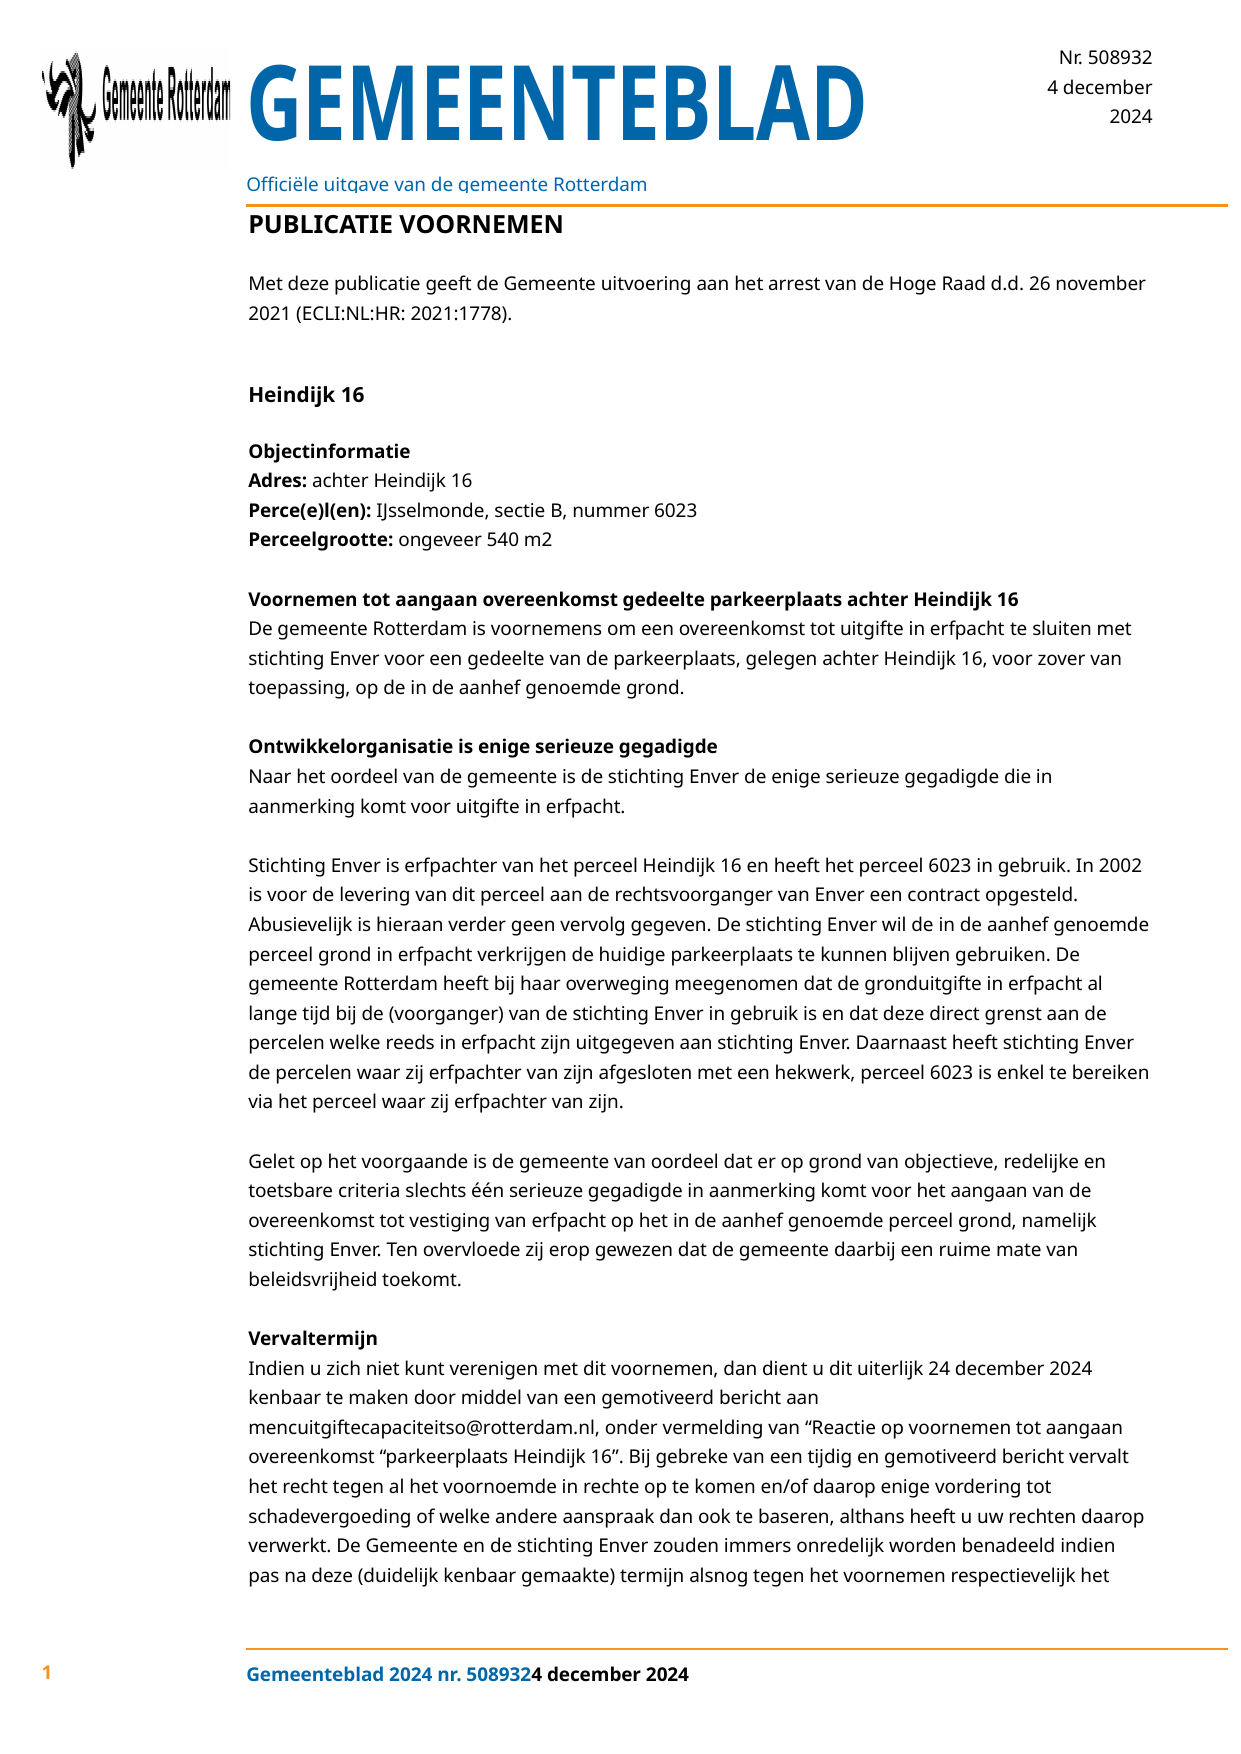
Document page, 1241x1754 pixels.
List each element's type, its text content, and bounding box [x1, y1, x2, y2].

text Perce(e)l(en): IJsselmonde, sectie B, nummer 6023 [248, 497, 1152, 523]
text Adres: achter Heindijk 16 [248, 467, 1152, 493]
text Vervaltermijn [248, 1325, 1152, 1351]
text Naar het oordeel van de gemeente is de stichting Enver de enige serieuze gegadigde die in aanmerking komt voor uitgifte in erfpacht. [248, 763, 1152, 819]
text Heindijk 16 [248, 380, 1152, 408]
text Stichting Enver is erfpachter van het perceel Heindijk 16 en heeft het perceel 6023 in gebruik. In 2002 is voor de levering van dit perceel aan de rechtsvoorganger van Enver een contract opgesteld. Abusievelijk is hieraan verder geen vervolg gegeven. De stichting Enver wil de in de aanhef genoemde perceel grond in erfpacht verkrijgen de huidige parkeerplaats te kunnen blijven gebruiken. De gemeente Rotterdam heeft bij haar overweging meegenomen dat de gronduitgifte in erfpacht al lange tijd bij de (voorganger) van de stichting Enver in gebruik is en dat deze direct grenst aan de percelen welke reeds in erfpacht zijn uitgegeven aan stichting Enver. Daarnaast heeft stichting Enver de percelen waar zij erfpachter van zijn afgesloten met een hekwerk, perceel 6023 is enkel te bereiken via het perceel waar zij erfpachter van zijn. [248, 852, 1152, 1114]
text Voornemen tot aangaan overeenkomst gedeelte parkeerplaats achter Heindijk 16 [248, 586, 1152, 612]
text PUBLICATIE VOORNEMEN [248, 207, 1152, 241]
text Gelet op het voorgaande is de gemeente van oordeel dat er op grond van objectieve, redelijke en toetsbare criteria slechts één serieuze gegadigde in aanmerking komt voor het aangaan van de overeenkomst tot vestiging van erfpacht op het in de aanhef genoemde perceel grond, namelijk stichting Enver. Ten overvloede zij erop gewezen dat de gemeente daarbij een ruime mate van beleidsvrijheid toekomt. [248, 1148, 1152, 1292]
text Objectinformatie [248, 438, 1152, 464]
picture [41, 47, 231, 172]
text Indien u zich niet kunt verenigen met dit voornemen, dan dient u dit uiterlijk 24 december 2024 kenbaar te maken door middel van een gemotiveerd bericht aan mencuitgiftecapaciteitso@rotterdam.nl, onder vermelding van “Reactie op voornemen tot aangaan overeenkomst “parkeerplaats Heindijk 16”. Bij gebreke van een tijdig en gemotiveerd bericht vervalt het recht tegen al het voornoemde in rechte op te komen en/of daarop enige vordering tot schadevergoeding of welke andere aanspraak dan ook te baseren, althans heeft u uw rechten daarop verwerkt. De Gemeente en de stichting Enver zouden immers onredelijk worden benadeeld indien pas na deze (duidelijk kenbaar gemaakte) termijn alsnog tegen het voornemen respectievelijk het [248, 1355, 1152, 1588]
text Ontwikkelorganisatie is enige serieuze gegadigde [248, 734, 1152, 759]
text Met deze publicatie geeft de Gemeente uitvoering aan het arrest van de Hoge Raad d.d. 26 november 2021 (ECLI:NL:HR: 2021:1778). [248, 270, 1152, 326]
text Perceelgrootte: ongeveer 540 m2 [248, 527, 1152, 552]
text De gemeente Rotterdam is voornemens om een overeenkomst tot uitgifte in erfpacht te sluiten met stichting Enver voor een gedeelte van de parkeerplaats, gelegen achter Heindijk 16, voor zover van toepassing, op de in de aanhef genoemde grond. [248, 615, 1152, 700]
